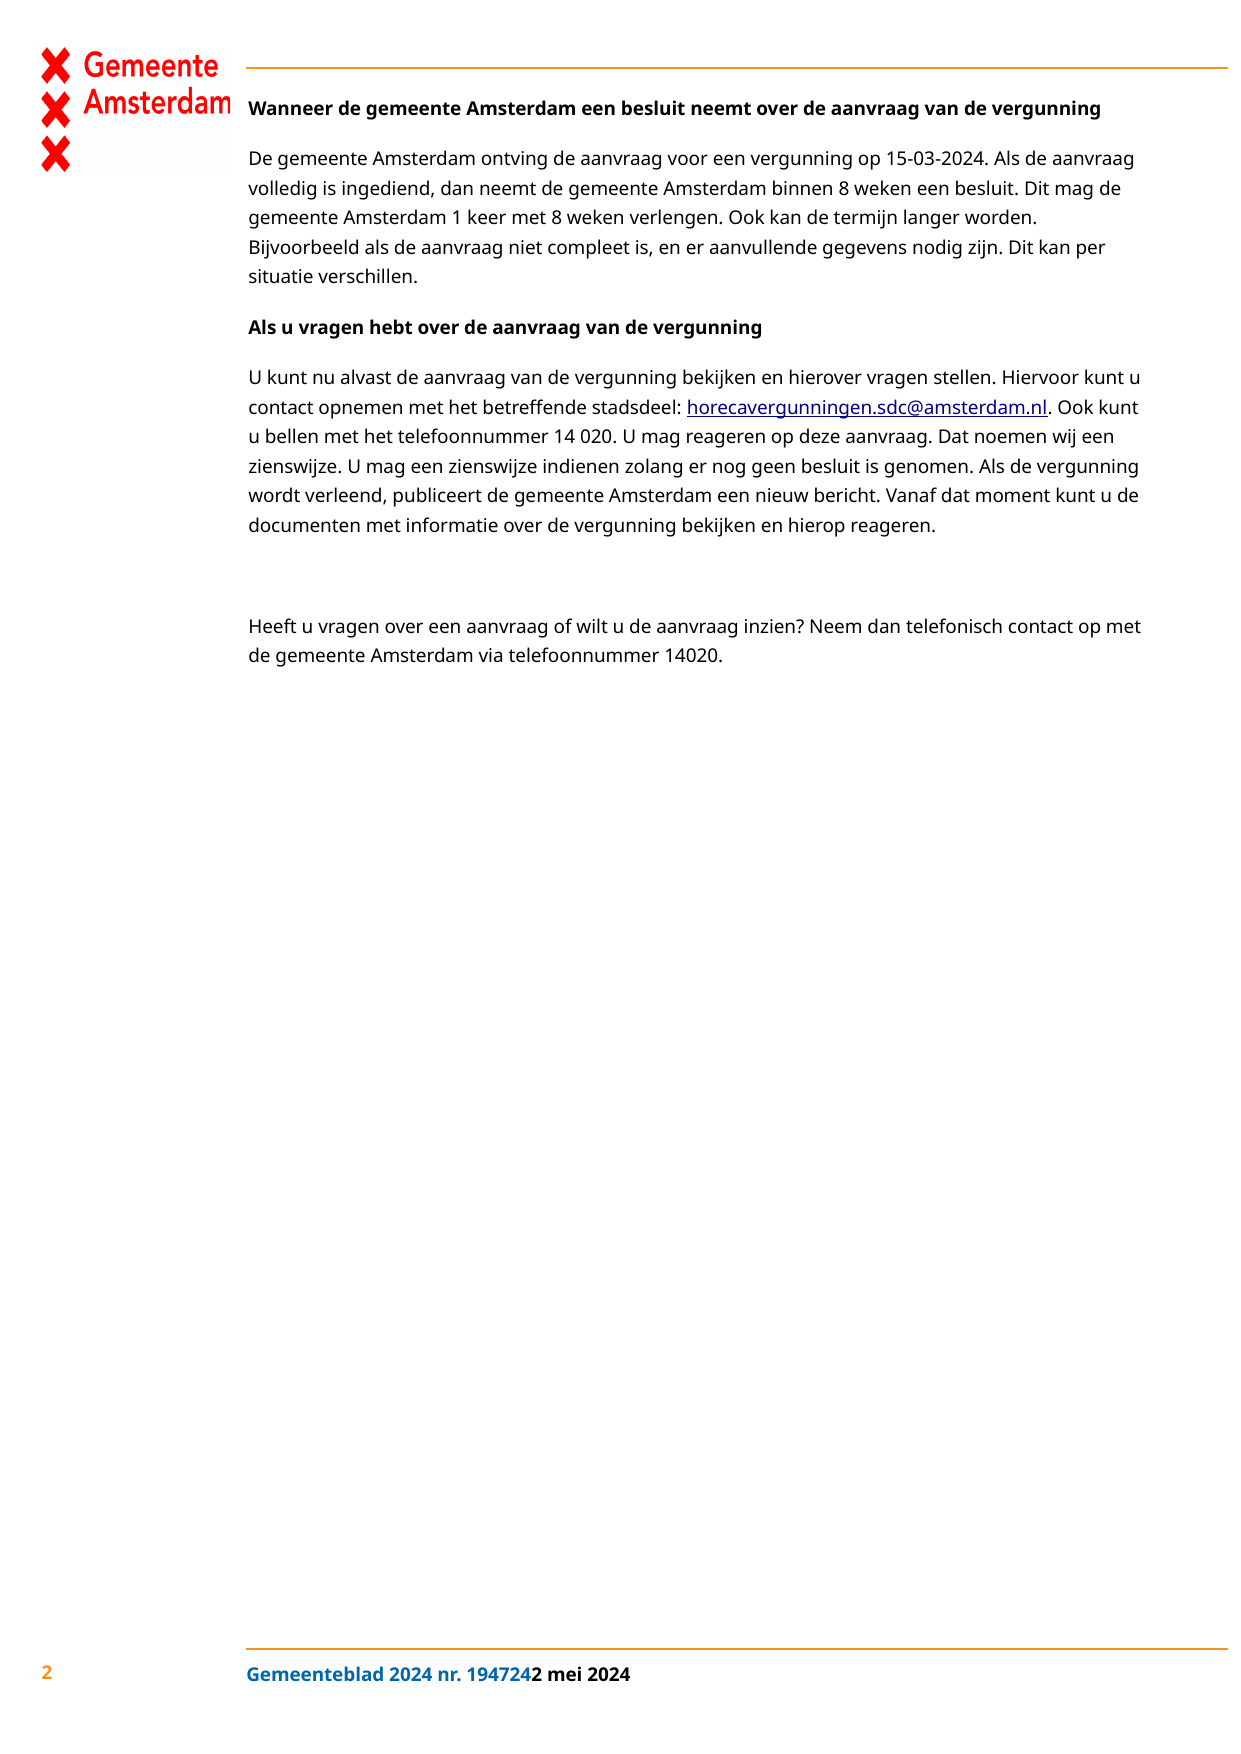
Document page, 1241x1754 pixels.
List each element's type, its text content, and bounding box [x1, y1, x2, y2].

text U kunt nu alvast de aanvraag van de vergunning bekijken en hierover vragen stellen. Hiervoor kunt u contact opnemen met het betreffende stadsdeel: horecavergunningen.sdc@amsterdam.nl. Ook kunt u bellen met het telefoonnummer 14 020. U mag reageren op deze aanvraag. Dat noemen wij een zienswijze. U mag een zienswijze indienen zolang er nog geen besluit is genomen. Als de vergunning wordt verleend, publiceert de gemeente Amsterdam een nieuw bericht. Vanaf dat moment kunt u de documenten met informatie over de vergunning bekijken en hierop reageren. [248, 364, 1152, 538]
text Heeft u vragen over een aanvraag of wilt u de aanvraag inzien? Neem dan telefonisch contact op met de gemeente Amsterdam via telefoonnummer 14020. [248, 613, 1152, 668]
picture [41, 47, 231, 172]
text De gemeente Amsterdam ontving de aanvraag voor een vergunning op 15-03-2024. Als de aanvraag volledig is ingediend, dan neemt de gemeente Amsterdam binnen 8 weken een besluit. Dit mag de gemeente Amsterdam 1 keer met 8 weken verlengen. Ook kan de termijn langer worden. Bijvoorbeeld als de aanvraag niet compleet is, en er aanvullende gegevens nodig zijn. Dit kan per situatie verschillen. [248, 145, 1152, 289]
text Wanneer de gemeente Amsterdam een besluit neemt over de aanvraag van de vergunning [248, 95, 1152, 121]
text Als u vragen hebt over de aanvraag van de vergunning [248, 314, 1152, 340]
